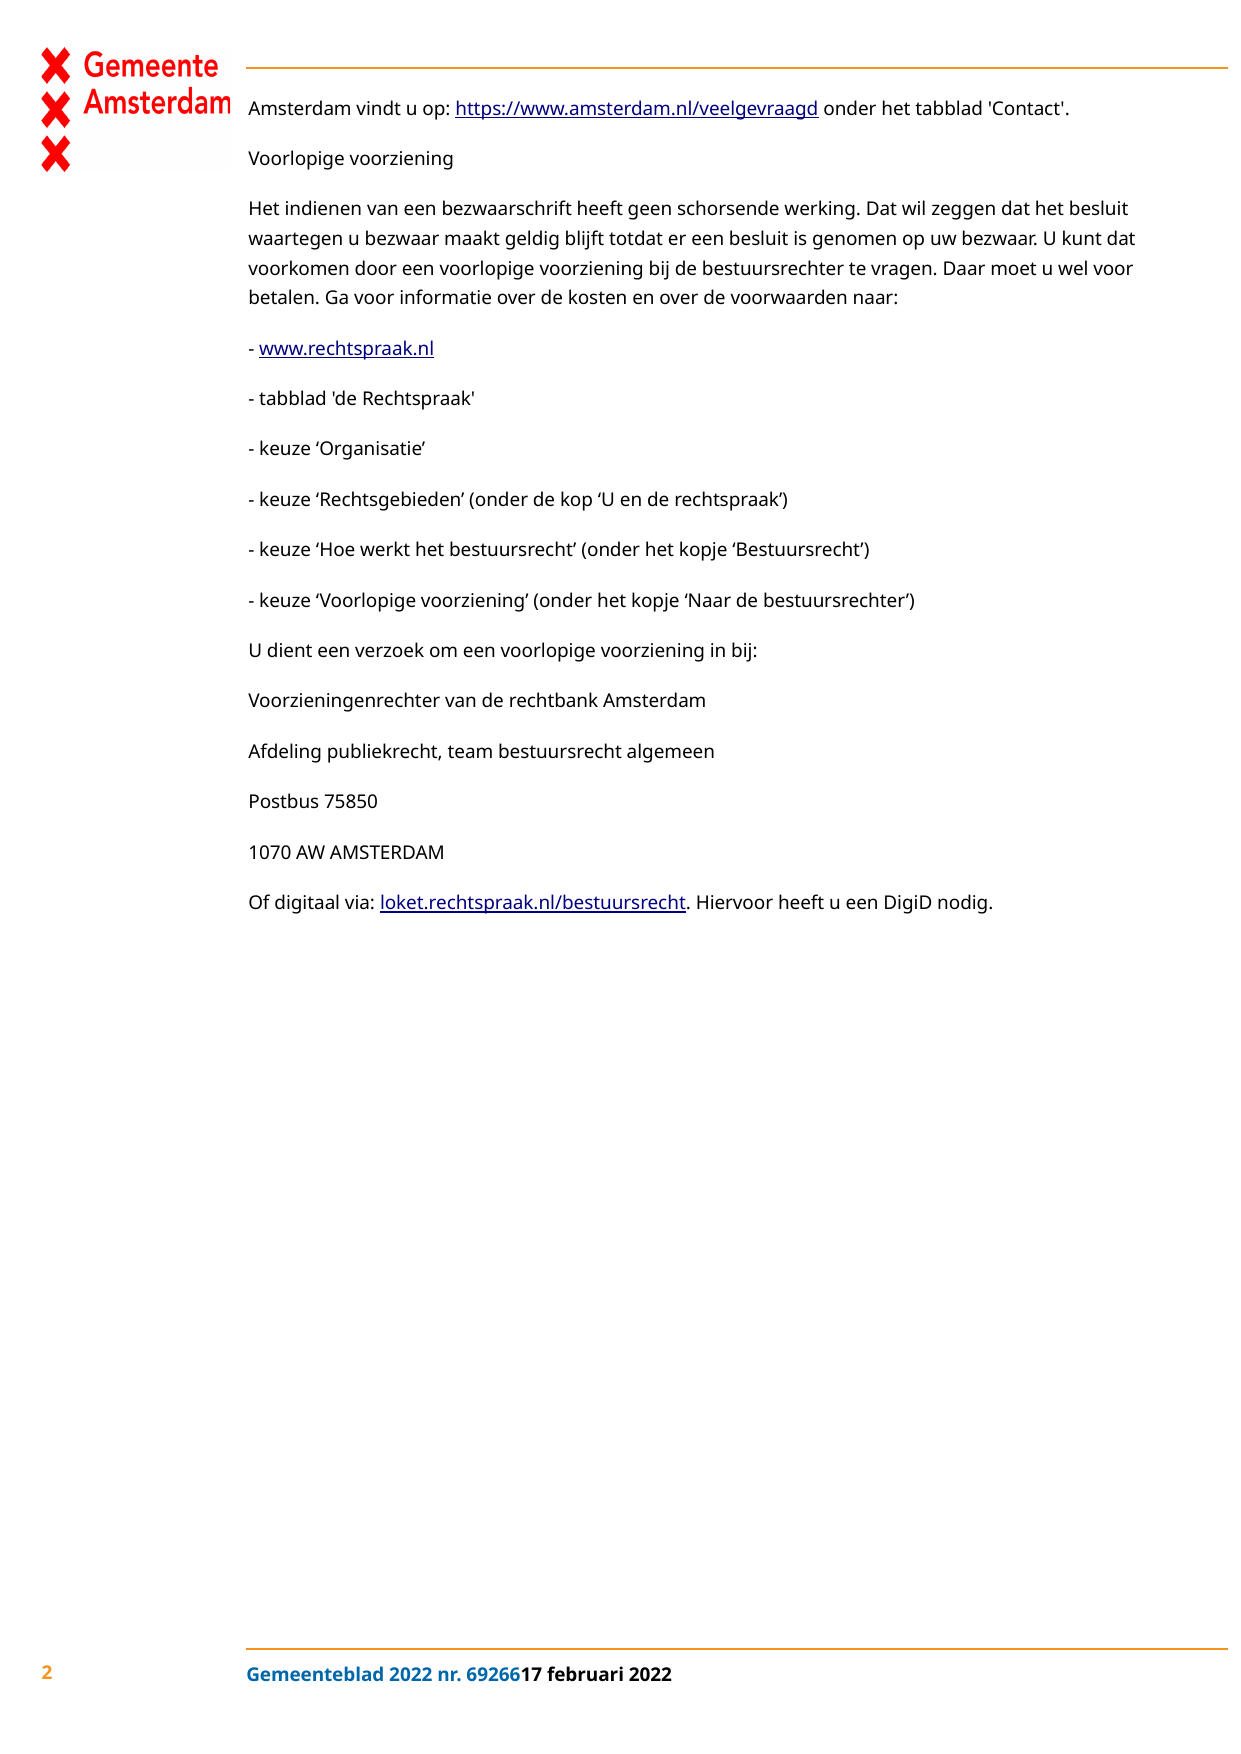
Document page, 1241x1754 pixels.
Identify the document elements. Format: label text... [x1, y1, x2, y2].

text Amsterdam vindt u op: https://www.amsterdam.nl/veelgevraagd onder het tabblad 'Contact'. [248, 95, 1152, 121]
text U dient een verzoek om een voorlopige voorziening in bij: [248, 637, 1152, 663]
text Voorzieningenrechter van de rechtbank Amsterdam [248, 688, 1152, 713]
text - keuze ‘Voorlopige voorziening’ (onder het kopje ‘Naar de bestuursrechter’) [248, 587, 1152, 613]
text - tabblad 'de Rechtspraak' [248, 385, 1152, 411]
picture [41, 47, 231, 172]
text Of digitaal via: loket.rechtspraak.nl/bestuursrecht. Hiervoor heeft u een DigiD nodig. [248, 889, 1152, 915]
text - keuze ‘Organisatie’ [248, 436, 1152, 461]
text Voorlopige voorziening [248, 145, 1152, 171]
text Het indienen van een bezwaarschrift heeft geen schorsende werking. Dat wil zeggen dat het besluit waartegen u bezwaar maakt geldig blijft totdat er een besluit is genomen op uw bezwaar. U kunt dat voorkomen door een voorlopige voorziening bij de bestuursrechter te vragen. Daar moet u wel voor betalen. Ga voor informatie over de kosten en over de voorwaarden naar: [248, 196, 1152, 310]
text Afdeling publiekrecht, team bestuursrecht algemeen [248, 738, 1152, 764]
text - www.rechtspraak.nl [248, 335, 1152, 361]
text 1070 AW AMSTERDAM [248, 839, 1152, 865]
text Postbus 75850 [248, 788, 1152, 814]
text - keuze ‘Rechtsgebieden’ (onder de kop ‘U en de rechtspraak’) [248, 486, 1152, 512]
text - keuze ‘Hoe werkt het bestuursrecht’ (onder het kopje ‘Bestuursrecht’) [248, 536, 1152, 562]
